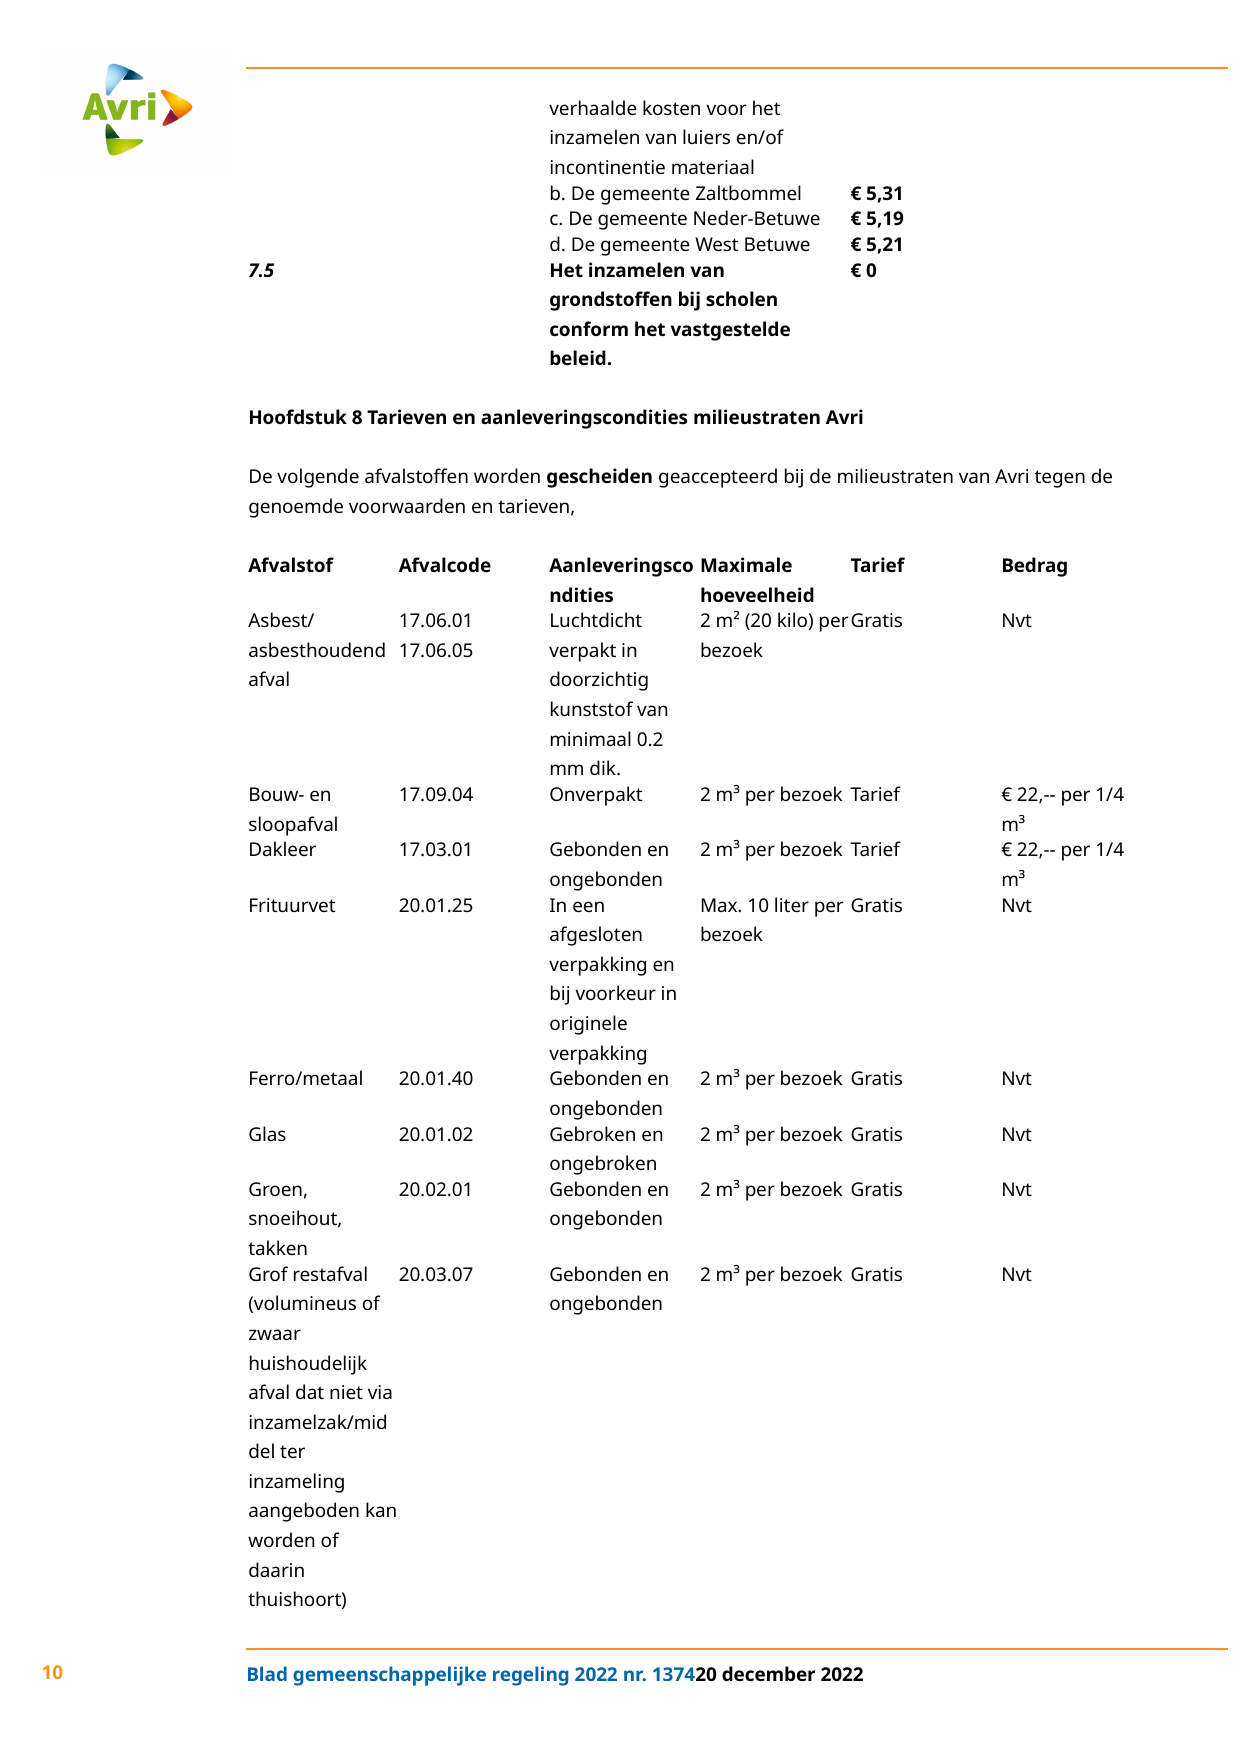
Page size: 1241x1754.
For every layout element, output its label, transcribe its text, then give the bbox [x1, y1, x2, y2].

table_header Aanleveringscondities [549, 552, 700, 607]
table_cell b. De gemeente Zaltbommel [549, 180, 850, 205]
table_cell Dakleer [248, 836, 398, 892]
table_cell Gratis [850, 1261, 1001, 1612]
table_cell € 5,19 [850, 205, 1152, 231]
table_cell Gebonden en ongebonden [549, 1065, 700, 1121]
table_header Afvalstof [248, 552, 398, 607]
table_cell verhaalde kosten voor het inzamelen van luiers en/of incontinentie materiaal [549, 95, 850, 180]
table_cell Gratis [850, 892, 1001, 1065]
table_cell Gebonden en ongebonden [549, 1176, 700, 1261]
table_cell 7.5 [248, 257, 549, 371]
table_cell Nvt [1001, 892, 1152, 1065]
table_cell 20.01.02 [399, 1121, 549, 1176]
table_cell € 22,-- per 1/4 m³ [1001, 836, 1152, 892]
table_cell Frituurvet [248, 892, 398, 1065]
table_cell € 5,21 [850, 231, 1152, 257]
table_cell 20.02.01 [399, 1176, 549, 1261]
table_cell [248, 180, 549, 205]
table_cell 2 m² (20 kilo) per bezoek [700, 608, 850, 781]
table_cell Gratis [850, 1176, 1001, 1261]
table_header Bedrag [1001, 552, 1152, 607]
table_cell Max. 10 liter per bezoek [700, 892, 850, 1065]
table_cell [248, 95, 549, 180]
table_cell Nvt [1001, 608, 1152, 781]
table_cell € 22,-- per 1/4 m³ [1001, 781, 1152, 836]
table_cell Grof restafval (volumineus of zwaar huishoudelijk afval dat niet via inzamelzak/middel ter inzameling aangeboden kan worden of daarin thuishoort) [248, 1261, 398, 1612]
text De volgende afvalstoffen worden gescheiden geaccepteerd bij de milieustraten van Avri tegen de genoemde voorwaarden en tarieven, [248, 463, 1152, 519]
table_cell 2 m³ per bezoek [700, 1176, 850, 1261]
table_cell c. De gemeente Neder-Betuwe [549, 205, 850, 231]
table_cell Nvt [1001, 1065, 1152, 1121]
table_cell 20.01.40 [399, 1065, 549, 1121]
table_cell Het inzamelen van grondstoffen bij scholen conform het vastgestelde beleid. [549, 257, 850, 371]
table_cell Gebroken en ongebroken [549, 1121, 700, 1176]
table_cell Tarief [850, 781, 1001, 836]
table_header Maximale hoeveelheid [700, 552, 850, 607]
table_cell 17.03.01 [399, 836, 549, 892]
table_header Afvalcode [399, 552, 549, 607]
text Hoofdstuk 8 Tarieven en aanleveringscondities milieustraten Avri [248, 404, 1152, 430]
table_cell Gebonden en ongebonden [549, 836, 700, 892]
picture [41, 47, 231, 172]
table_cell Nvt [1001, 1261, 1152, 1612]
table_cell [248, 205, 549, 231]
table_cell 17.09.04 [399, 781, 549, 836]
table_cell Nvt [1001, 1121, 1152, 1176]
table_cell Groen, snoeihout, takken [248, 1176, 398, 1261]
table_cell 20.03.07 [399, 1261, 549, 1612]
table_cell Tarief [850, 836, 1001, 892]
table_cell Gratis [850, 608, 1001, 781]
table_cell Nvt [1001, 1176, 1152, 1261]
table_cell Gebonden en ongebonden [549, 1261, 700, 1612]
table_cell € 0 [850, 257, 1152, 371]
table_cell 2 m³ per bezoek [700, 836, 850, 892]
table_cell Luchtdicht verpakt in doorzichtig kunststof van minimaal 0.2 mm dik. [549, 608, 700, 781]
table_cell Gratis [850, 1065, 1001, 1121]
table_cell 2 m³ per bezoek [700, 781, 850, 836]
table_cell [248, 231, 549, 257]
table_cell 2 m³ per bezoek [700, 1121, 850, 1176]
table_cell Bouw- en sloopafval [248, 781, 398, 836]
table_cell Glas [248, 1121, 398, 1176]
table_cell d. De gemeente West Betuwe [549, 231, 850, 257]
table_cell [850, 95, 1152, 180]
table_cell Onverpakt [549, 781, 700, 836]
table_cell 2 m³ per bezoek [700, 1065, 850, 1121]
table_cell 20.01.25 [399, 892, 549, 1065]
table_cell € 5,31 [850, 180, 1152, 205]
table_cell Ferro/metaal [248, 1065, 398, 1121]
table_cell In een afgesloten verpakking en bij voorkeur in originele verpakking [549, 892, 700, 1065]
table_cell Gratis [850, 1121, 1001, 1176]
table_cell Asbest/ asbesthoudend afval [248, 608, 398, 781]
table_header Tarief [850, 552, 1001, 607]
table_cell 2 m³ per bezoek [700, 1261, 850, 1612]
table_cell 17.06.01 17.06.05 [399, 608, 549, 781]
